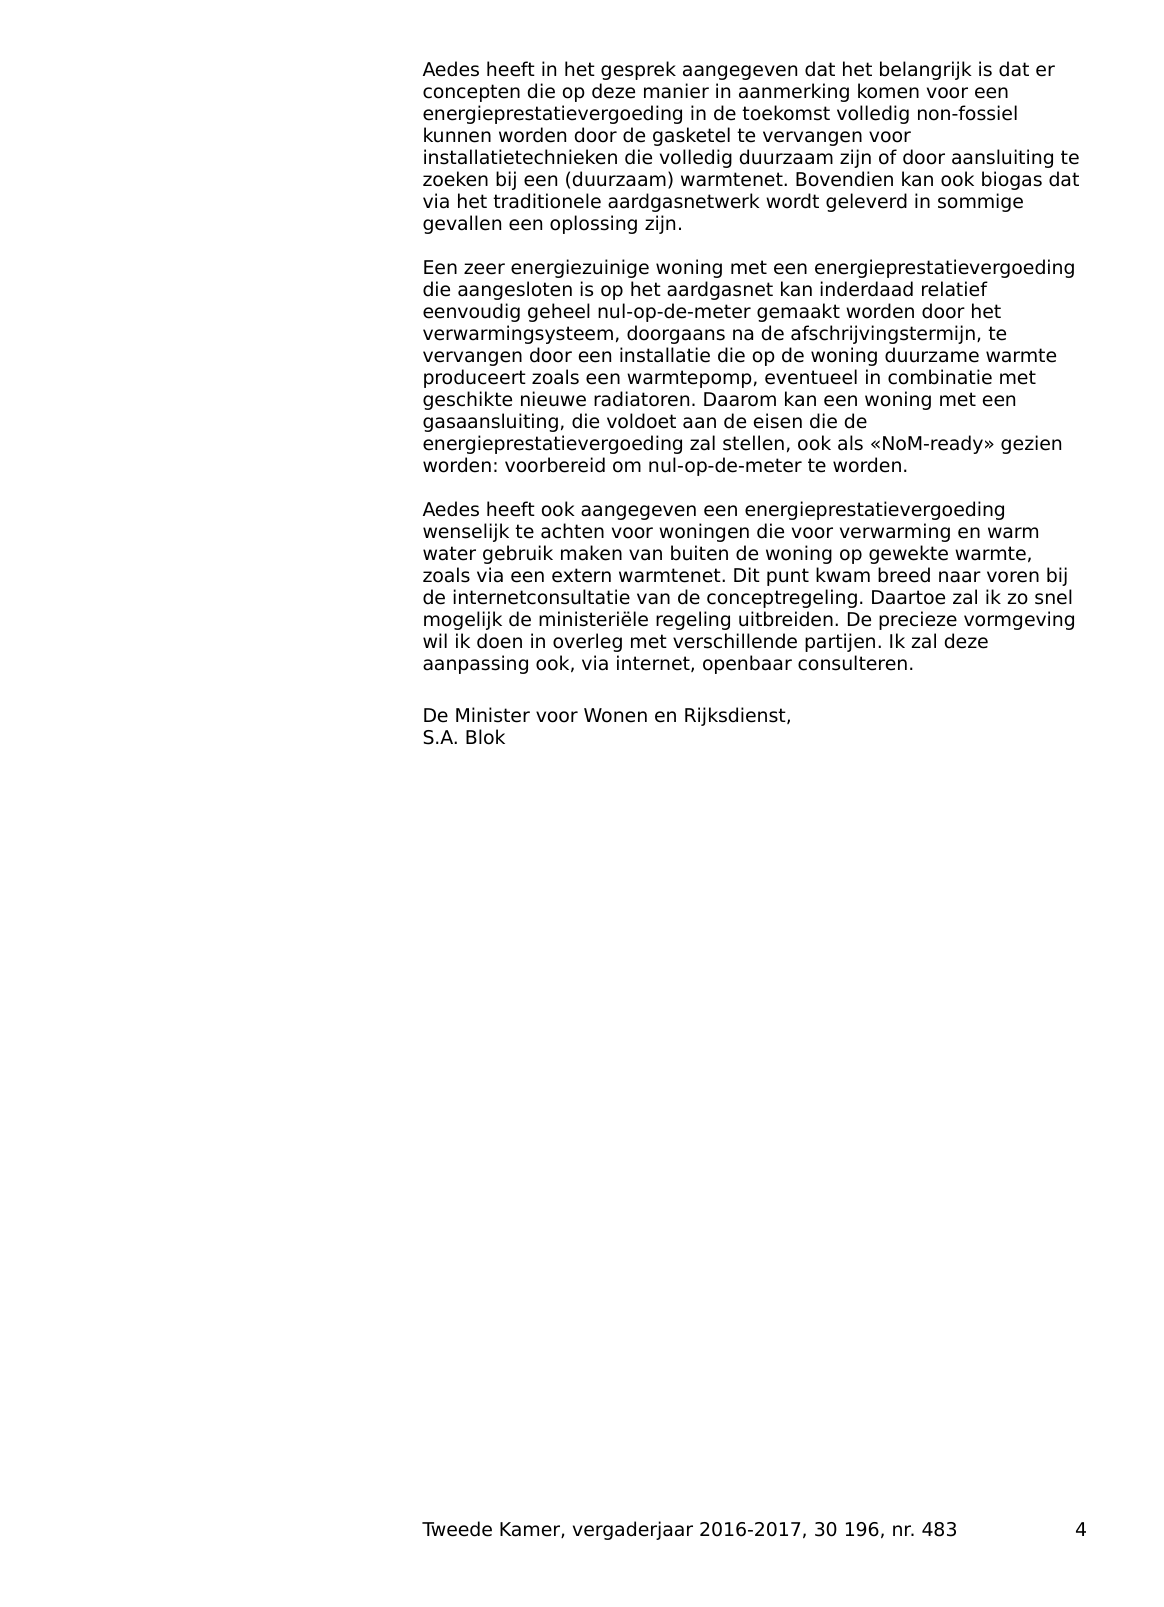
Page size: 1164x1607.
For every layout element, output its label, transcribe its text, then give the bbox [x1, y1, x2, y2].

text De Minister voor Wonen en Rijksdienst, S.A. Blok [422, 705, 1087, 749]
text Aedes heeft in het gesprek aangegeven dat het belangrijk is dat er concepten die op deze manier in aanmerking komen voor een energieprestatievergoeding in de toekomst volledig non-fossiel kunnen worden door de gasketel te vervangen voor installatietechnieken die volledig duurzaam zijn of door aansluiting te zoeken bij een (duurzaam) warmtenet. Bovendien kan ook biogas dat via het traditionele aardgasnetwerk wordt geleverd in sommige gevallen een oplossing zijn. [422, 59, 1087, 235]
text Een zeer energiezuinige woning met een energieprestatievergoeding die aangesloten is op het aardgasnet kan inderdaad relatief eenvoudig geheel nul-op-de-meter gemaakt worden door het verwarmingsysteem, doorgaans na de afschrijvingstermijn, te vervangen door een installatie die op de woning duurzame warmte produceert zoals een warmtepomp, eventueel in combinatie met geschikte nieuwe radiatoren. Daarom kan een woning met een gasaansluiting, die voldoet aan de eisen die de energieprestatievergoeding zal stellen, ook als «NoM-ready» gezien worden: voorbereid om nul-op-de-meter te worden. [422, 257, 1087, 477]
text Aedes heeft ook aangegeven een energieprestatievergoeding wenselijk te achten voor woningen die voor verwarming en warm water gebruik maken van buiten de woning op gewekte warmte, zoals via een extern warmtenet. Dit punt kwam breed naar voren bij de internetconsultatie van de conceptregeling. Daartoe zal ik zo snel mogelijk de ministeriële regeling uitbreiden. De precieze vormgeving wil ik doen in overleg met verschillende partijen. Ik zal deze aanpassing ook, via internet, openbaar consulteren. [422, 499, 1087, 675]
